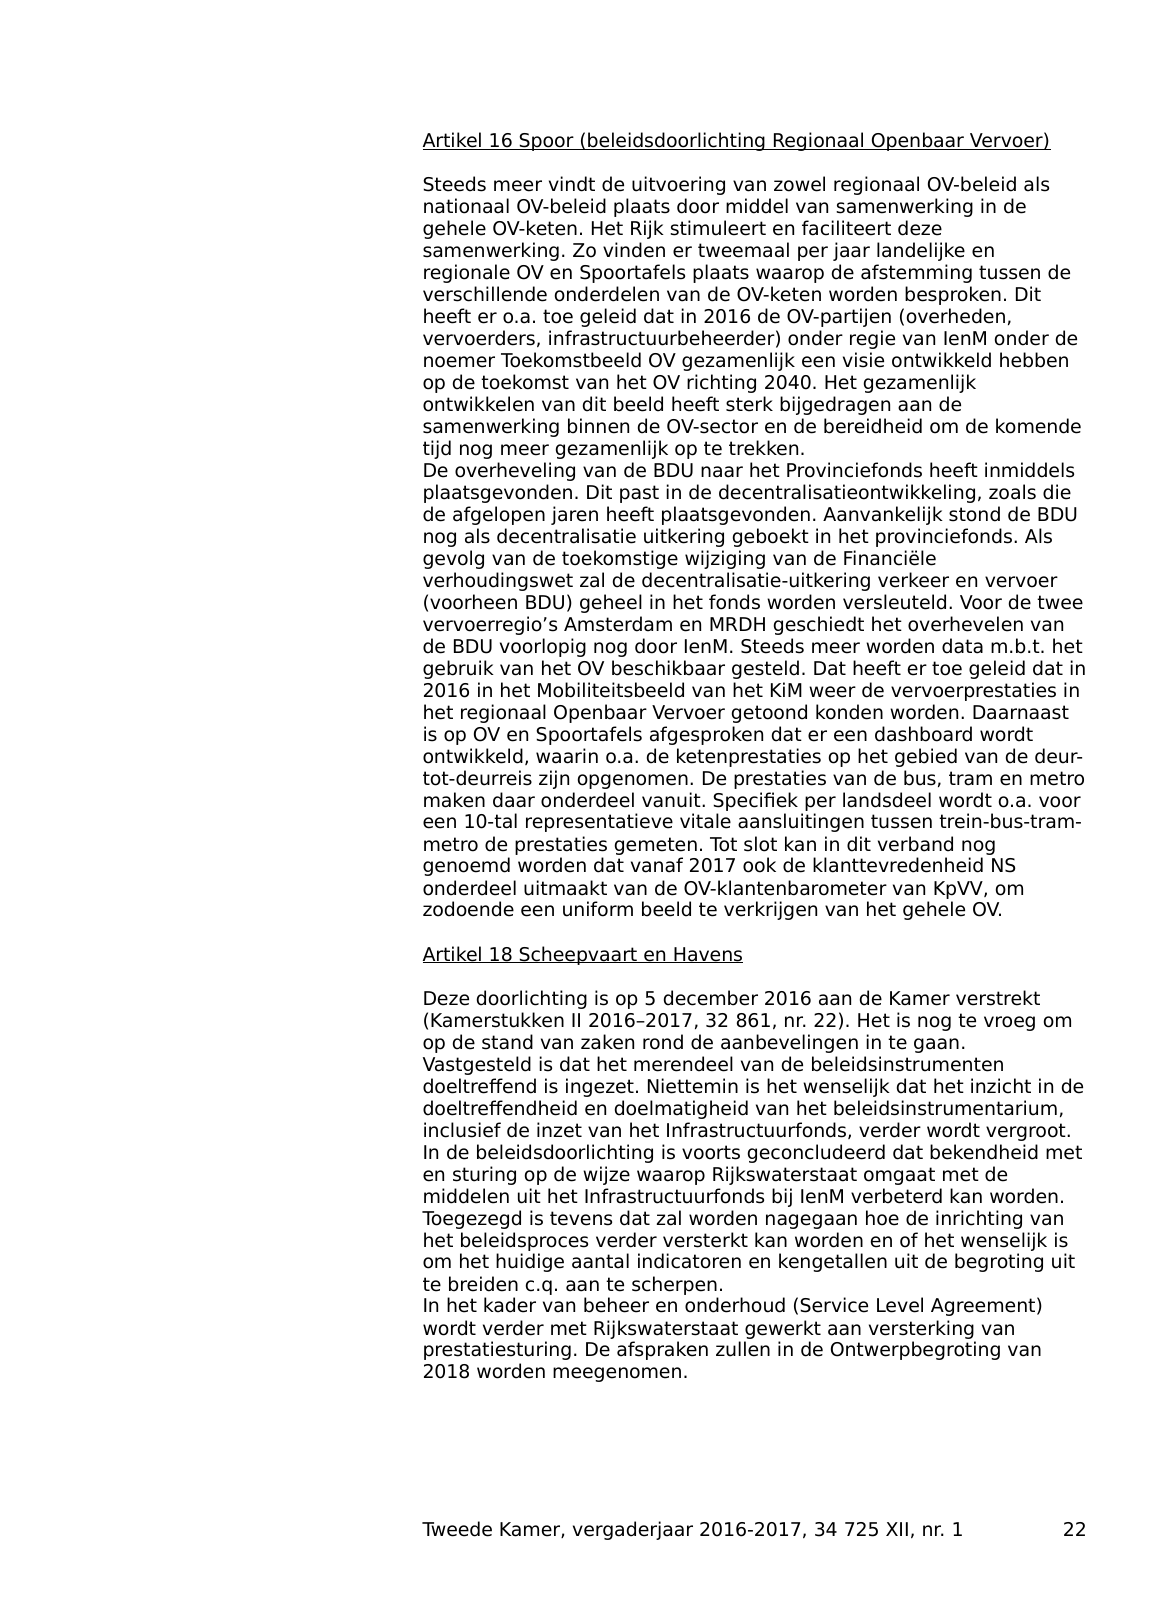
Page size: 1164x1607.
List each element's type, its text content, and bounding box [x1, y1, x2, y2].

text Steeds meer vindt de uitvoering van zowel regionaal OV-beleid als nationaal OV-beleid plaats door middel van samenwerking in de gehele OV-keten. Het Rijk stimuleert en faciliteert deze samenwerking. Zo vinden er tweemaal per jaar landelijke en regionale OV en Spoortafels plaats waarop de afstemming tussen de verschillende onderdelen van de OV-keten worden besproken. Dit heeft er o.a. toe geleid dat in 2016 de OV-partijen (overheden, vervoerders, infrastructuurbeheerder) onder regie van IenM onder de noemer Toekomstbeeld OV gezamenlijk een visie ontwikkeld hebben op de toekomst van het OV richting 2040. Het gezamenlijk ontwikkelen van dit beeld heeft sterk bijgedragen aan de samenwerking binnen de OV-sector en de bereidheid om de komende tijd nog meer gezamenlijk op te trekken. [422, 174, 1087, 460]
subtitle Artikel 18 Scheepvaart en Havens [422, 943, 1087, 966]
subtitle Artikel 16 Spoor (beleidsdoorlichting Regionaal Openbaar Vervoer) [422, 130, 1087, 152]
text In het kader van beheer en onderhoud (Service Level Agreement) wordt verder met Rijkswaterstaat gewerkt aan versterking van prestatiesturing. De afspraken zullen in de Ontwerpbegroting van 2018 worden meegenomen. [422, 1295, 1087, 1383]
text De overheveling van de BDU naar het Provinciefonds heeft inmiddels plaatsgevonden. Dit past in de decentralisatieontwikkeling, zoals die de afgelopen jaren heeft plaatsgevonden. Aanvankelijk stond de BDU nog als decentralisatie uitkering geboekt in het provinciefonds. Als gevolg van de toekomstige wijziging van de Financiële verhoudingswet zal de decentralisatie-uitkering verkeer en vervoer (voorheen BDU) geheel in het fonds worden versleuteld. Voor de twee vervoerregio’s Amsterdam en MRDH geschiedt het overhevelen van de BDU voorlopig nog door IenM. Steeds meer worden data m.b.t. het gebruik van het OV beschikbaar gesteld. Dat heeft er toe geleid dat in 2016 in het Mobiliteitsbeeld van het KiM weer de vervoerprestaties in het regionaal Openbaar Vervoer getoond konden worden. Daarnaast is op OV en Spoortafels afgesproken dat er een dashboard wordt ontwikkeld, waarin o.a. de ketenprestaties op het gebied van de deur-tot-deurreis zijn opgenomen. De prestaties van de bus, tram en metro maken daar onderdeel vanuit. Specifiek per landsdeel wordt o.a. voor een 10-tal representatieve vitale aansluitingen tussen trein-bus-tram-metro de prestaties gemeten. Tot slot kan in dit verband nog genoemd worden dat vanaf 2017 ook de klanttevredenheid NS onderdeel uitmaakt van de OV-klantenbarometer van KpVV, om zodoende een uniform beeld te verkrijgen van het gehele OV. [422, 460, 1087, 921]
text Deze doorlichting is op 5 december 2016 aan de Kamer verstrekt (Kamerstukken II 2016–2017, 32 861, nr. 22). Het is nog te vroeg om op de stand van zaken rond de aanbevelingen in te gaan. [422, 988, 1087, 1054]
text Toegezegd is tevens dat zal worden nagegaan hoe de inrichting van het beleidsproces verder versterkt kan worden en of het wenselijk is om het huidige aantal indicatoren en kengetallen uit de begroting uit te breiden c.q. aan te scherpen. [422, 1207, 1087, 1295]
text Vastgesteld is dat het merendeel van de beleidsinstrumenten doeltreffend is ingezet. Niettemin is het wenselijk dat het inzicht in de doeltreffendheid en doelmatigheid van het beleidsinstrumentarium, inclusief de inzet van het Infrastructuurfonds, verder wordt vergroot. In de beleidsdoorlichting is voorts geconcludeerd dat bekendheid met en sturing op de wijze waarop Rijkswaterstaat omgaat met de middelen uit het Infrastructuurfonds bij IenM verbeterd kan worden. [422, 1054, 1087, 1207]
